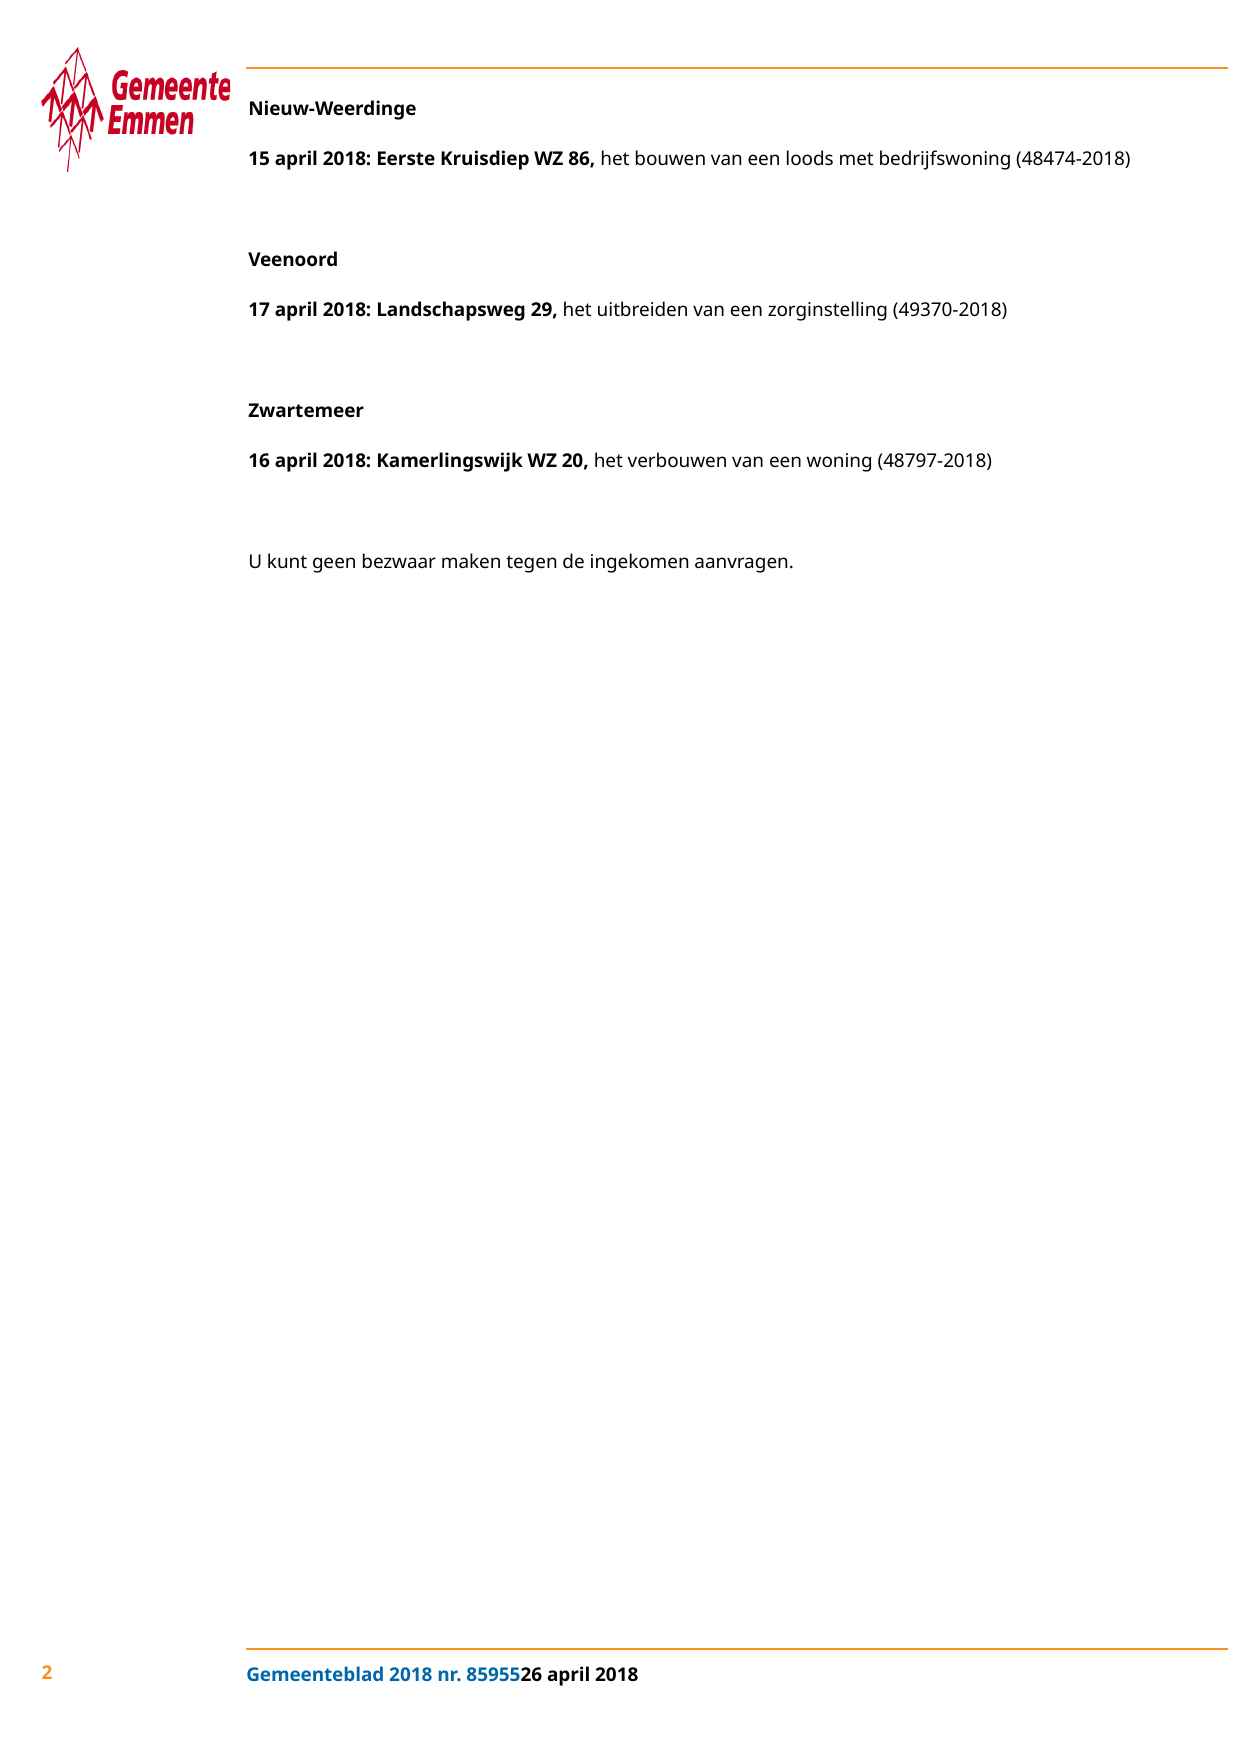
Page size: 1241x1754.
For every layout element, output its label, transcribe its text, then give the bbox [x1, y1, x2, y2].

text 15 april 2018: Eerste Kruisdiep WZ 86, het bouwen van een loods met bedrijfswoning (48474-2018) [248, 145, 1152, 171]
text 16 april 2018: Kamerlingswijk WZ 20, het verbouwen van een woning (48797-2018) [248, 448, 1152, 473]
text Zwartemeer [248, 397, 1152, 423]
picture [41, 47, 231, 172]
text Veenoord [248, 246, 1152, 272]
text Nieuw-Weerdinge [248, 95, 1152, 121]
text U kunt geen bezwaar maken tegen de ingekomen aanvragen. [248, 548, 1152, 574]
text 17 april 2018: Landschapsweg 29, het uitbreiden van een zorginstelling (49370-2018) [248, 296, 1152, 322]
